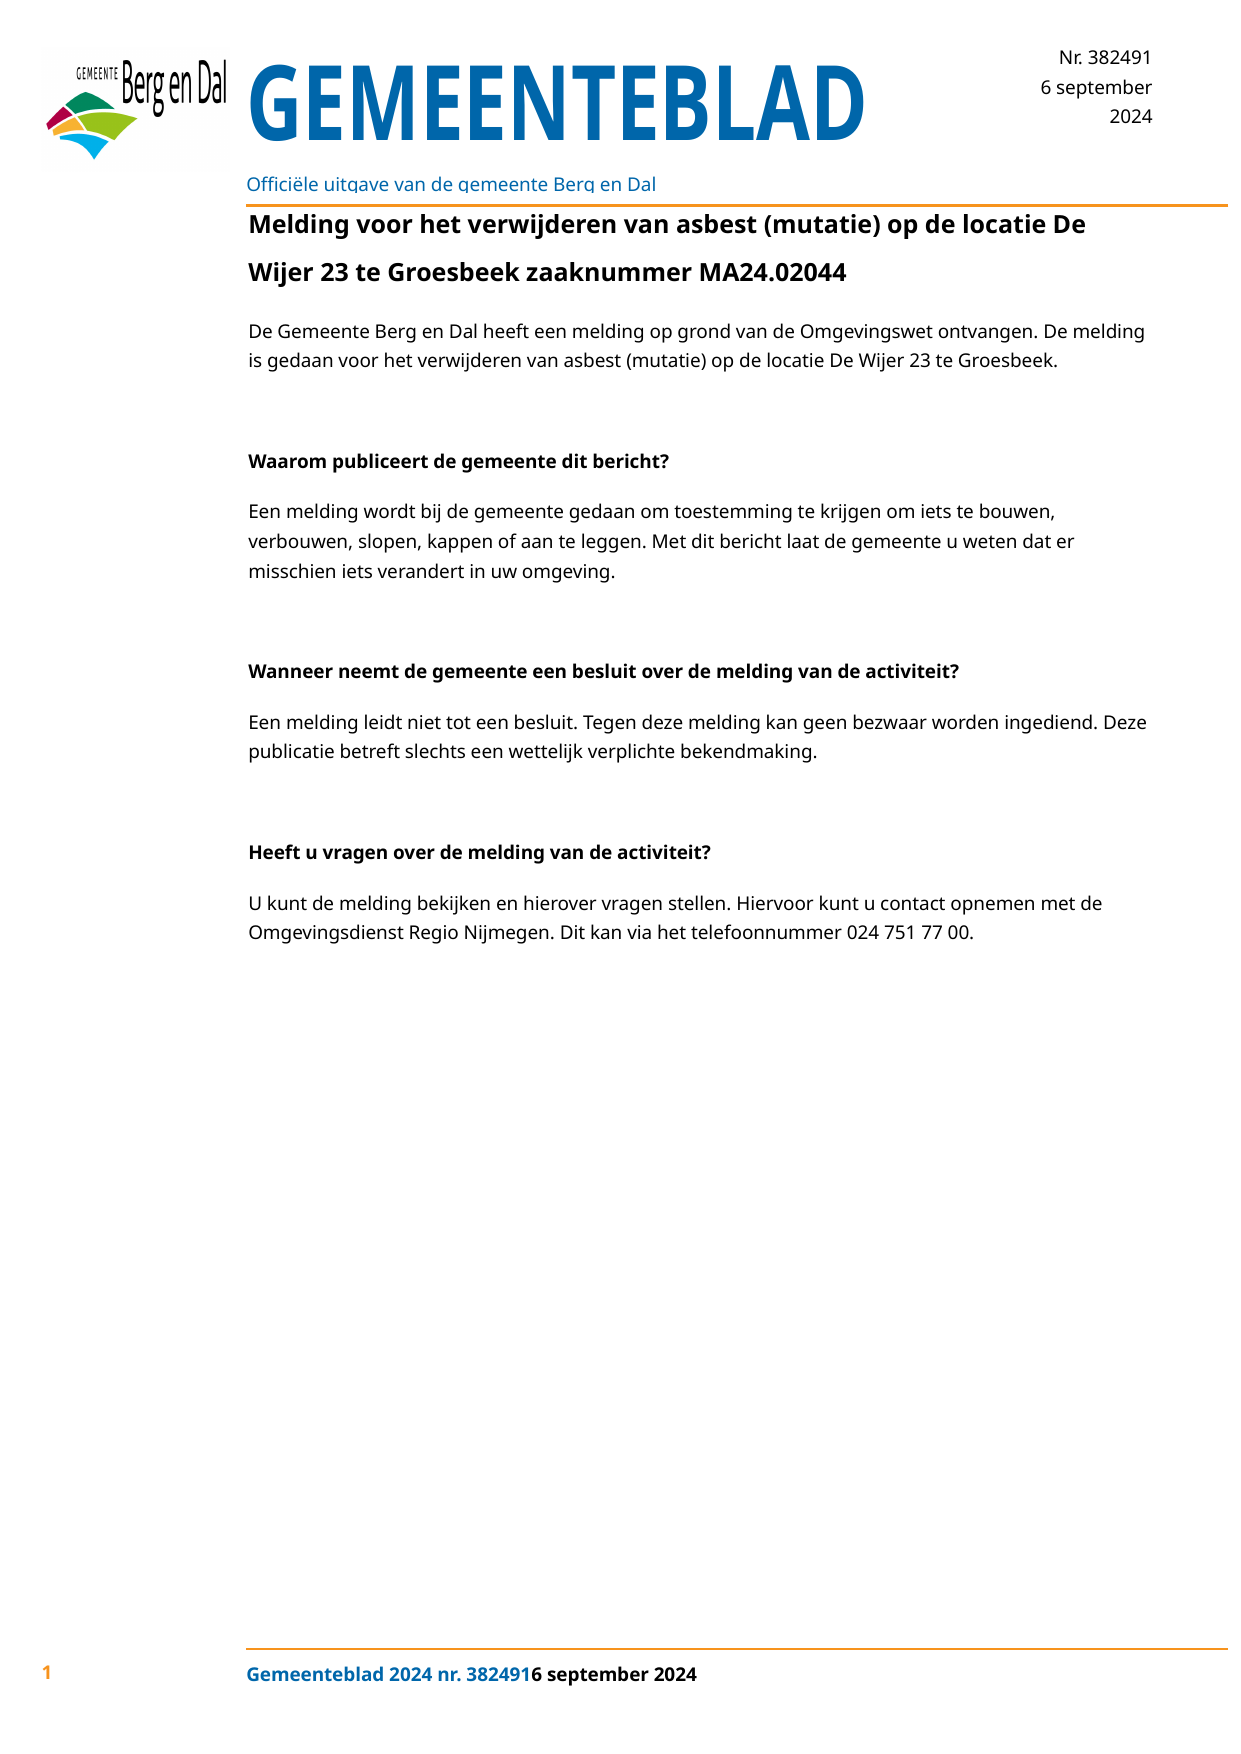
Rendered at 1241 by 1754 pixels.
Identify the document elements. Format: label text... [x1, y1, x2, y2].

text Een melding leidt niet tot een besluit. Tegen deze melding kan geen bezwaar worden ingediend. Deze publicatie betreft slechts een wettelijk verplichte bekendmaking. [248, 709, 1152, 764]
text Een melding wordt bij de gemeente gedaan om toestemming te krijgen om iets te bouwen, verbouwen, slopen, kappen of aan te leggen. Met dit bericht laat de gemeente u weten dat er misschien iets verandert in uw omgeving. [248, 499, 1152, 584]
text Melding voor het verwijderen van asbest (mutatie) op de locatie De Wijer 23 te Groesbeek zaaknummer MA24.02044 [248, 207, 1152, 288]
text De Gemeente Berg en Dal heeft een melding op grond van de Omgevingswet ontvangen. De melding is gedaan voor het verwijderen van asbest (mutatie) op de locatie De Wijer 23 te Groesbeek. [248, 318, 1152, 373]
text Waarom publiceert de gemeente dit bericht? [248, 448, 1152, 474]
text Wanneer neemt de gemeente een besluit over de melding van de activiteit? [248, 659, 1152, 684]
text Heeft u vragen over de melding van de activiteit? [248, 839, 1152, 865]
text U kunt de melding bekijken en hierover vragen stellen. Hiervoor kunt u contact opnemen met de Omgevingsdienst Regio Nijmegen. Dit kan via het telefoonnummer 024 751 77 00. [248, 890, 1152, 945]
picture [41, 47, 231, 172]
